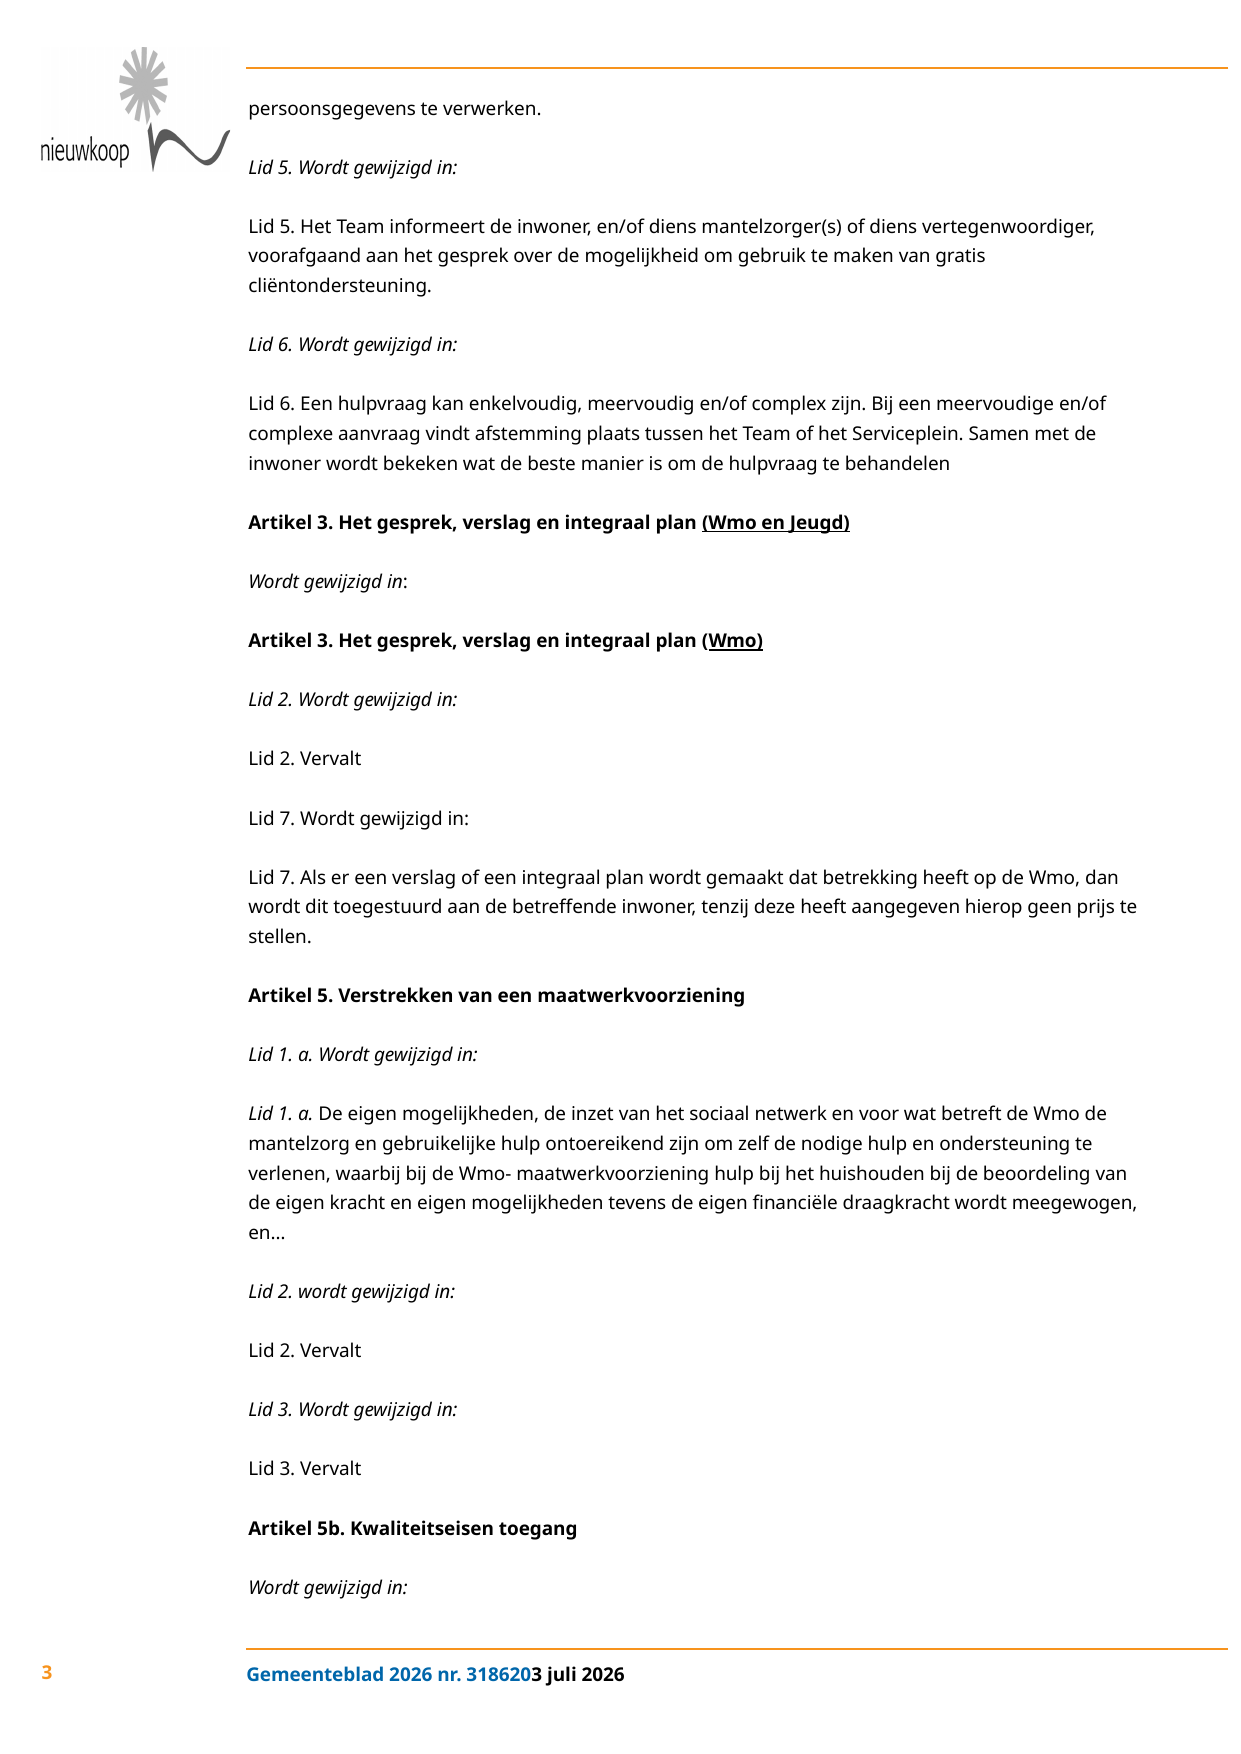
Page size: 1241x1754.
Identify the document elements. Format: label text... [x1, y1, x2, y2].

text Lid 7. Wordt gewijzigd in: [248, 805, 1152, 831]
text Artikel 3. Het gesprek, verslag en integraal plan (Wmo) [248, 627, 1152, 653]
text Lid 6. Een hulpvraag kan enkelvoudig, meervoudig en/of complex zijn. Bij een meervoudige en/of complexe aanvraag vindt afstemming plaats tussen het Team of het Serviceplein. Samen met de inwoner wordt bekeken wat de beste manier is om de hulpvraag te behandelen [248, 391, 1152, 476]
text Lid 2. Wordt gewijzigd in: [248, 686, 1152, 712]
text Wordt gewijzigd in: [248, 568, 1152, 594]
text Lid 5. Het Team informeert de inwoner, en/of diens mantelzorger(s) of diens vertegenwoordiger, voorafgaand aan het gesprek over de mogelijkheid om gebruik te maken van gratis cliëntondersteuning. [248, 213, 1152, 298]
text Lid 2. Vervalt [248, 1337, 1152, 1363]
text Lid 6. Wordt gewijzigd in: [248, 331, 1152, 357]
text Artikel 5b. Kwaliteitseisen toegang [248, 1515, 1152, 1541]
text Artikel 5. Verstrekken van een maatwerkvoorziening [248, 982, 1152, 1008]
text Lid 1. a. De eigen mogelijkheden, de inzet van het sociaal netwerk en voor wat betreft de Wmo de mantelzorg en gebruikelijke hulp ontoereikend zijn om zelf de nodige hulp en ondersteuning te verlenen, waarbij bij de Wmo- maatwerkvoorziening hulp bij het huishouden bij de beoordeling van de eigen kracht en eigen mogelijkheden tevens de eigen financiële draagkracht wordt meegewogen, en… [248, 1101, 1152, 1245]
text Wordt gewijzigd in: [248, 1574, 1152, 1600]
text Lid 2. wordt gewijzigd in: [248, 1278, 1152, 1304]
text Lid 3. Vervalt [248, 1456, 1152, 1481]
text Lid 5. Wordt gewijzigd in: [248, 154, 1152, 180]
text persoonsgegevens te verwerken. [248, 95, 1152, 121]
text Artikel 3. Het gesprek, verslag en integraal plan (Wmo en Jeugd) [248, 509, 1152, 535]
picture [41, 47, 231, 172]
text Lid 2. Vervalt [248, 746, 1152, 771]
text Lid 3. Wordt gewijzigd in: [248, 1396, 1152, 1422]
text Lid 1. a. Wordt gewijzigd in: [248, 1041, 1152, 1067]
text Lid 7. Als er een verslag of een integraal plan wordt gemaakt dat betrekking heeft op de Wmo, dan wordt dit toegestuurd aan de betreffende inwoner, tenzij deze heeft aangegeven hierop geen prijs te stellen. [248, 864, 1152, 949]
